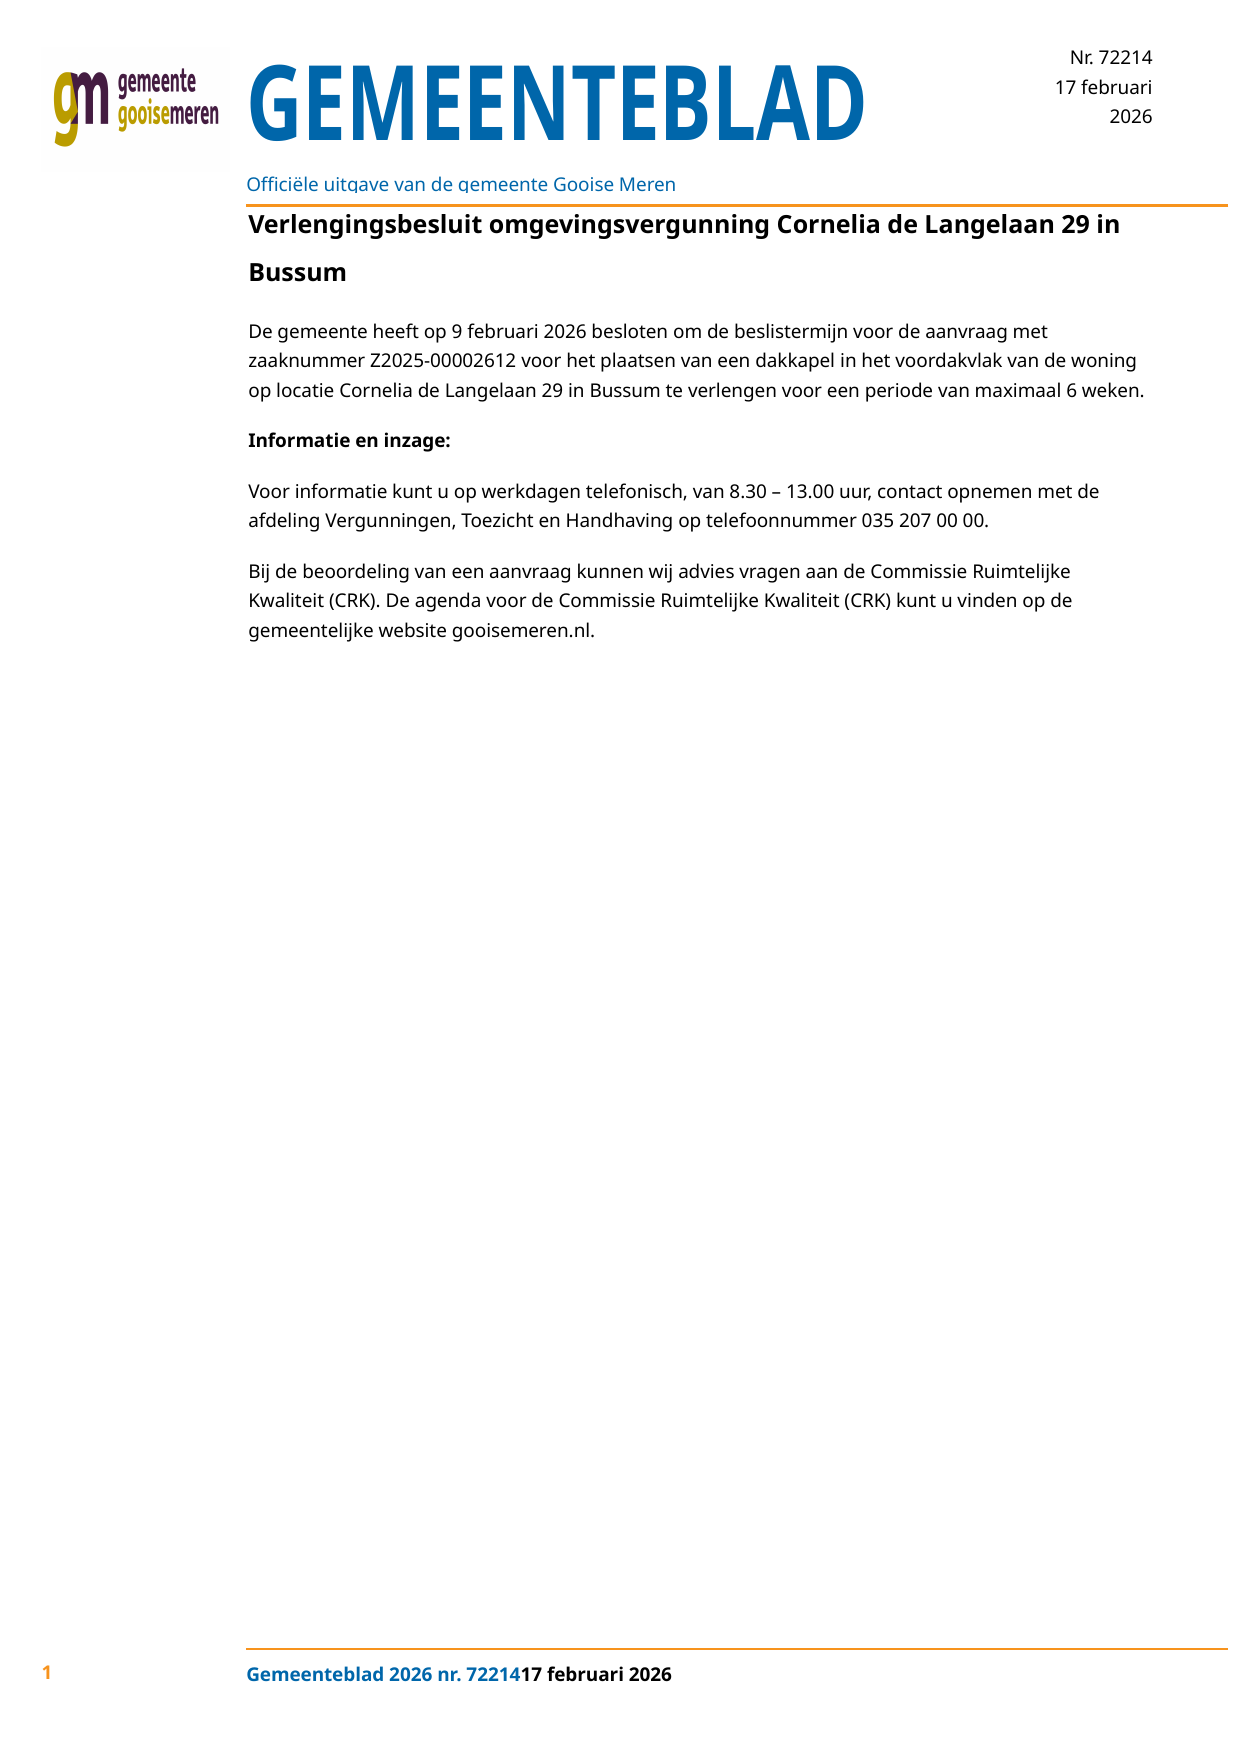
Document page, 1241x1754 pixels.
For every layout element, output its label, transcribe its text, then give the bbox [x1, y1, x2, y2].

text Bij de beoordeling van een aanvraag kunnen wij advies vragen aan de Commissie Ruimtelijke Kwaliteit (CRK). De agenda voor de Commissie Ruimtelijke Kwaliteit (CRK) kunt u vinden op de gemeentelijke website gooisemeren.nl. [248, 558, 1152, 643]
text Informatie en inzage: [248, 427, 1152, 453]
text Voor informatie kunt u op werkdagen telefonisch, van 8.30 – 13.00 uur, contact opnemen met de afdeling Vergunningen, Toezicht en Handhaving op telefoonnummer 035 207 00 00. [248, 478, 1152, 533]
text De gemeente heeft op 9 februari 2026 besloten om de beslistermijn voor de aanvraag met zaaknummer Z2025-00002612 voor het plaatsen van een dakkapel in het voordakvlak van de woning op locatie Cornelia de Langelaan 29 in Bussum te verlengen voor een periode van maximaal 6 weken. [248, 318, 1152, 403]
text Verlengingsbesluit omgevingsvergunning Cornelia de Langelaan 29 in Bussum [248, 207, 1152, 288]
picture [41, 47, 231, 172]
